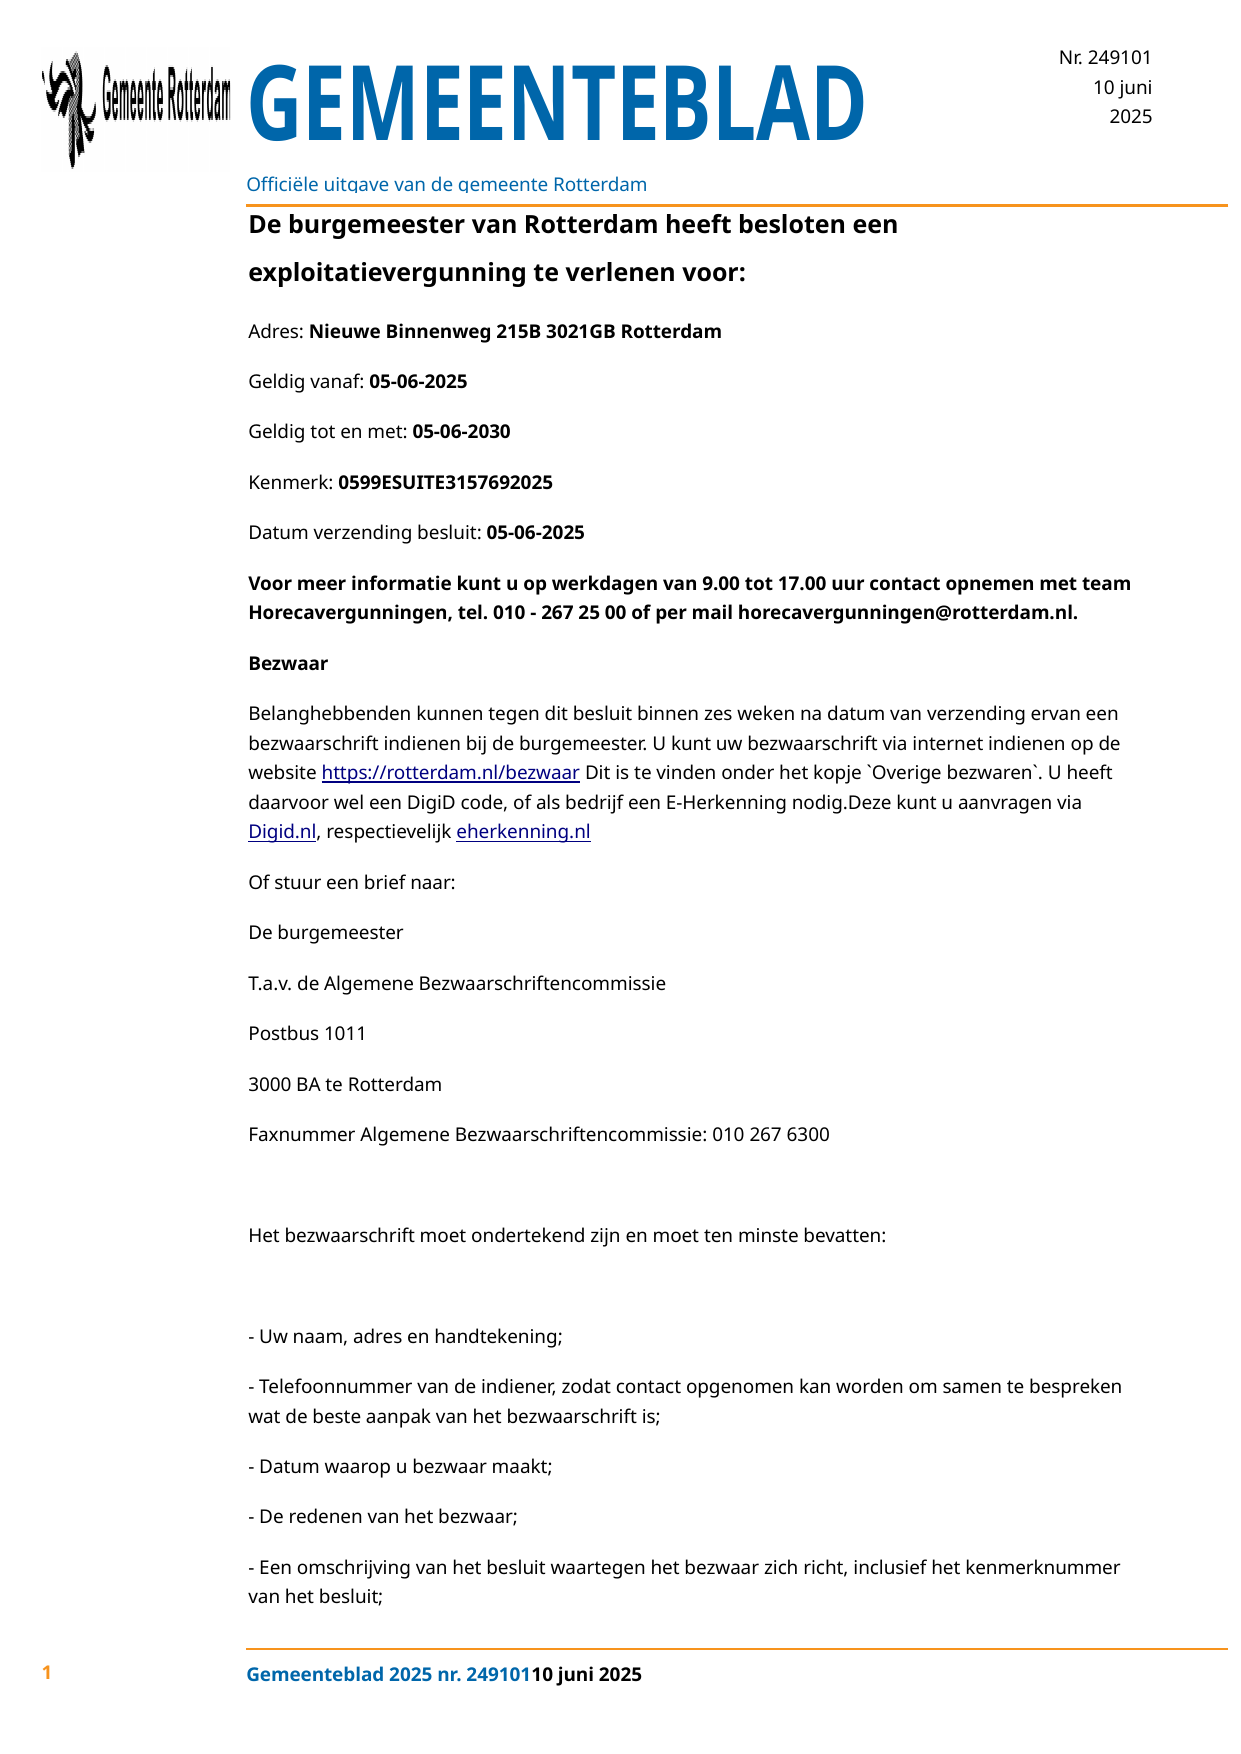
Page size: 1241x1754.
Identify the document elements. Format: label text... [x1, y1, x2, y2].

text T.a.v. de Algemene Bezwaarschriftencommissie [248, 970, 1152, 996]
text - Telefoonnummer van de indiener, zodat contact opgenomen kan worden om samen te bespreken wat de beste aanpak van het bezwaarschrift is; [248, 1373, 1152, 1429]
picture [41, 47, 231, 172]
text Voor meer informatie kunt u op werkdagen van 9.00 tot 17.00 uur contact opnemen met team Horecavergunningen, tel. 010 - 267 25 00 of per mail horecavergunningen@rotterdam.nl. [248, 570, 1152, 625]
text Kenmerk: 0599ESUITE3157692025 [248, 469, 1152, 495]
text Postbus 1011 [248, 1020, 1152, 1046]
text De burgemeester [248, 919, 1152, 945]
text - Een omschrijving van het besluit waartegen het bezwaar zich richt, inclusief het kenmerknummer van het besluit; [248, 1554, 1152, 1609]
text 3000 BA te Rotterdam [248, 1071, 1152, 1097]
text - De redenen van het bezwaar; [248, 1504, 1152, 1529]
text Bezwaar [248, 650, 1152, 676]
text Belanghebbenden kunnen tegen dit besluit binnen zes weken na datum van verzending ervan een bezwaarschrift indienen bij de burgemeester. U kunt uw bezwaarschrift via internet indienen op de website https://rotterdam.nl/bezwaar Dit is te vinden onder het kopje `Overige bezwaren`. U heeft daarvoor wel een DigiD code, of als bedrijf een E-Herkenning nodig.Deze kunt u aanvragen via Digid.nl, respectievelijk eherkenning.nl [248, 700, 1152, 844]
text Geldig vanaf: 05-06-2025 [248, 368, 1152, 394]
text Adres: Nieuwe Binnenweg 215B 3021GB Rotterdam [248, 318, 1152, 344]
text - Uw naam, adres en handtekening; [248, 1323, 1152, 1349]
text Het bezwaarschrift moet ondertekend zijn en moet ten minste bevatten: [248, 1222, 1152, 1248]
text - Datum waarop u bezwaar maakt; [248, 1453, 1152, 1479]
text Datum verzending besluit: 05-06-2025 [248, 519, 1152, 545]
text Geldig tot en met: 05-06-2030 [248, 419, 1152, 444]
text De burgemeester van Rotterdam heeft besloten een exploitatievergunning te verlenen voor: [248, 207, 1152, 288]
text Faxnummer Algemene Bezwaarschriftencommissie: 010 267 6300 [248, 1121, 1152, 1147]
text Of stuur een brief naar: [248, 869, 1152, 895]
